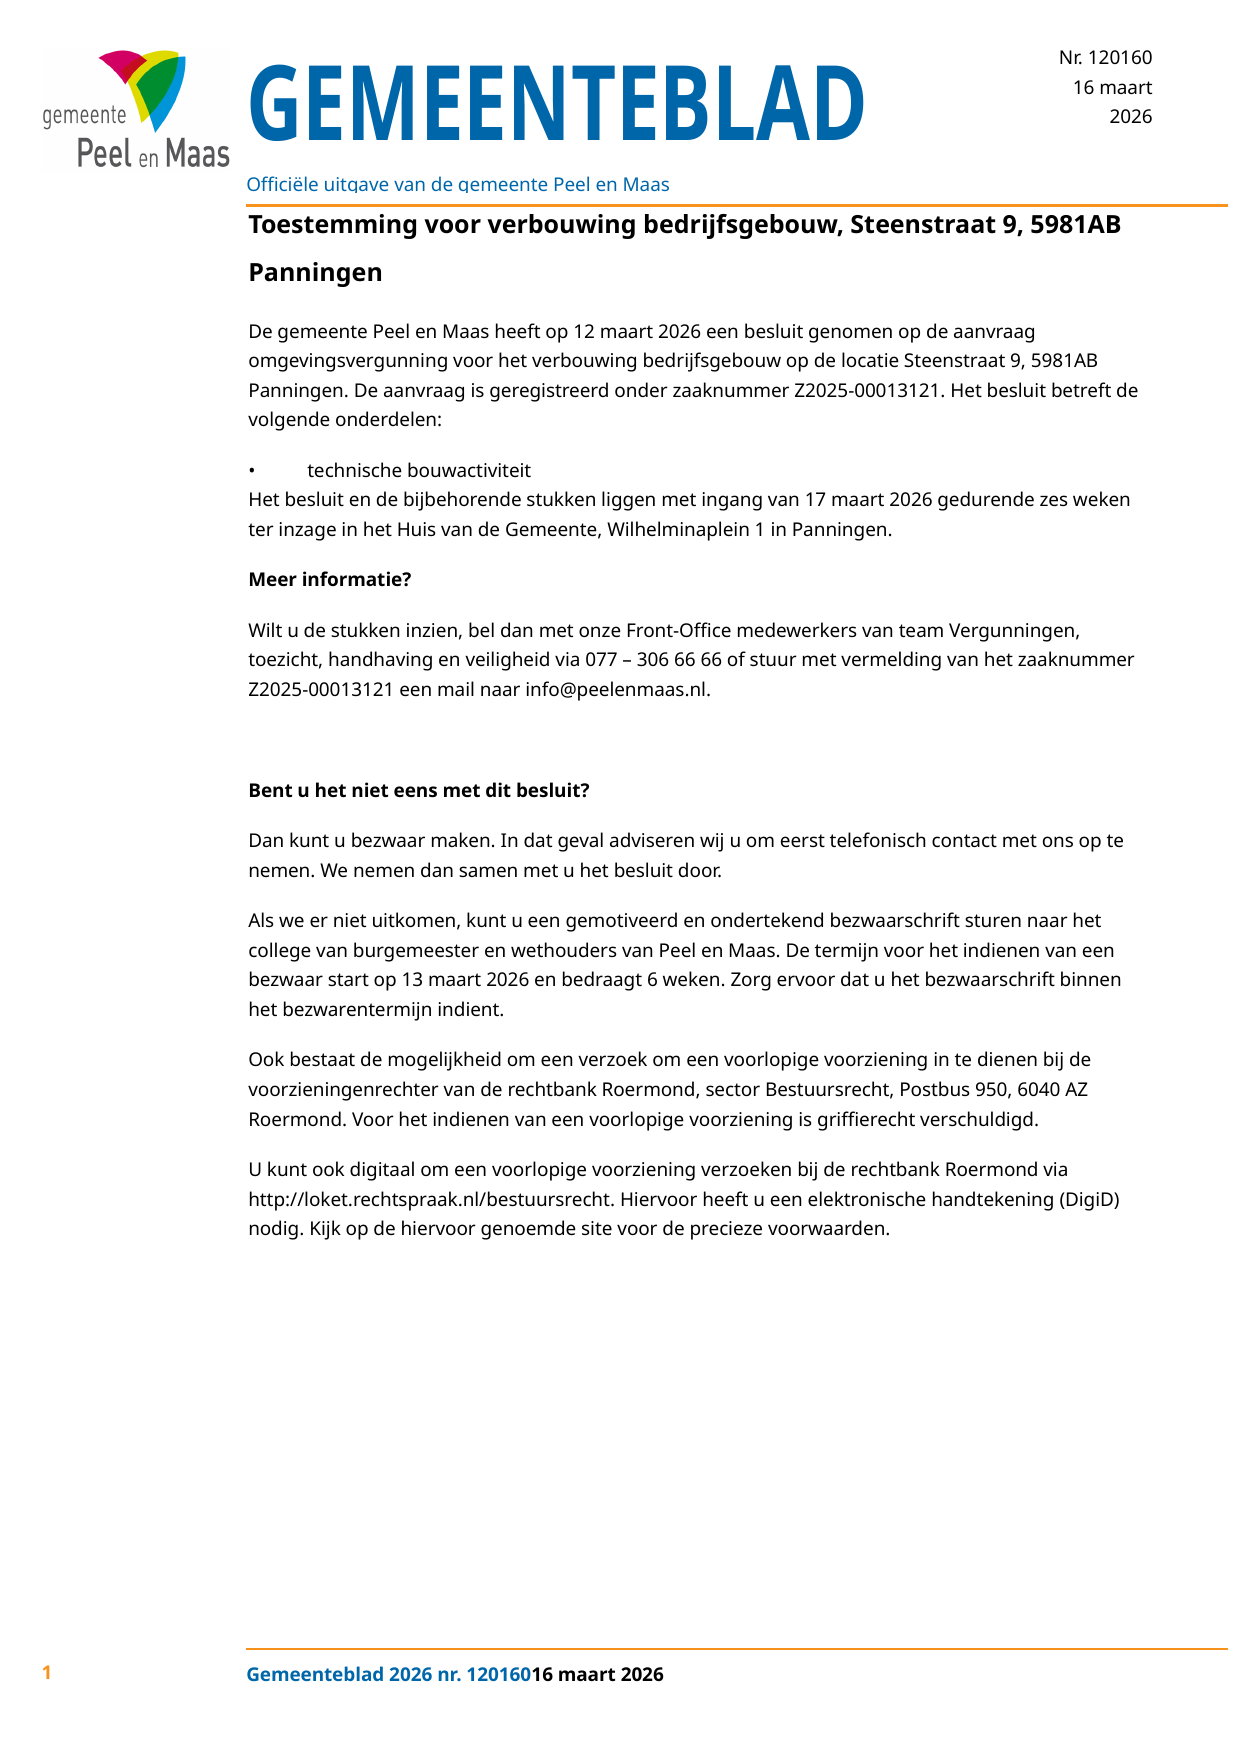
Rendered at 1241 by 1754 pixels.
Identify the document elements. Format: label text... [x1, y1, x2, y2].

text U kunt ook digitaal om een voorlopige voorziening verzoeken bij de rechtbank Roermond via http://loket.rechtspraak.nl/bestuursrecht. Hiervoor heeft u een elektronische handtekening (DigiD) nodig. Kijk op de hiervoor genoemde site voor de precieze voorwaarden. [248, 1156, 1152, 1241]
text Bent u het niet eens met dit besluit? [248, 777, 1152, 803]
text Wilt u de stukken inzien, bel dan met onze Front-Office medewerkers van team Vergunningen, toezicht, handhaving en veiligheid via 077 – 306 66 66 of stuur met vermelding van het zaaknummer Z2025-00013121 een mail naar info@peelenmaas.nl. [248, 617, 1152, 702]
text Meer informatie? [248, 567, 1152, 592]
text Toestemming voor verbouwing bedrijfsgebouw, Steenstraat 9, 5981AB Panningen [248, 207, 1152, 288]
text Dan kunt u bezwaar maken. In dat geval adviseren wij u om eerst telefonisch contact met ons op te nemen. We nemen dan samen met u het besluit door. [248, 827, 1152, 883]
text Ook bestaat de mogelijkheid om een verzoek om een voorlopige voorziening in te dienen bij de voorzieningenrechter van de rechtbank Roermond, sector Bestuursrecht, Postbus 950, 6040 AZ Roermond. Voor het indienen van een voorlopige voorziening is griffierecht verschuldigd. [248, 1047, 1152, 1132]
text Het besluit en de bijbehorende stukken liggen met ingang van 17 maart 2026 gedurende zes weken ter inzage in het Huis van de Gemeente, Wilhelminaplein 1 in Panningen. [248, 487, 1152, 542]
picture [41, 47, 231, 172]
list technische bouwactiviteit [248, 457, 1152, 483]
text Als we er niet uitkomen, kunt u een gemotiveerd en ondertekend bezwaarschrift sturen naar het college van burgemeester en wethouders van Peel en Maas. De termijn voor het indienen van een bezwaar start op 13 maart 2026 en bedraagt 6 weken. Zorg ervoor dat u het bezwaarschrift binnen het bezwarentermijn indient. [248, 907, 1152, 1022]
text De gemeente Peel en Maas heeft op 12 maart 2026 een besluit genomen op de aanvraag omgevingsvergunning voor het verbouwing bedrijfsgebouw op de locatie Steenstraat 9, 5981AB Panningen. De aanvraag is geregistreerd onder zaaknummer Z2025-00013121. Het besluit betreft de volgende onderdelen: [248, 318, 1152, 432]
